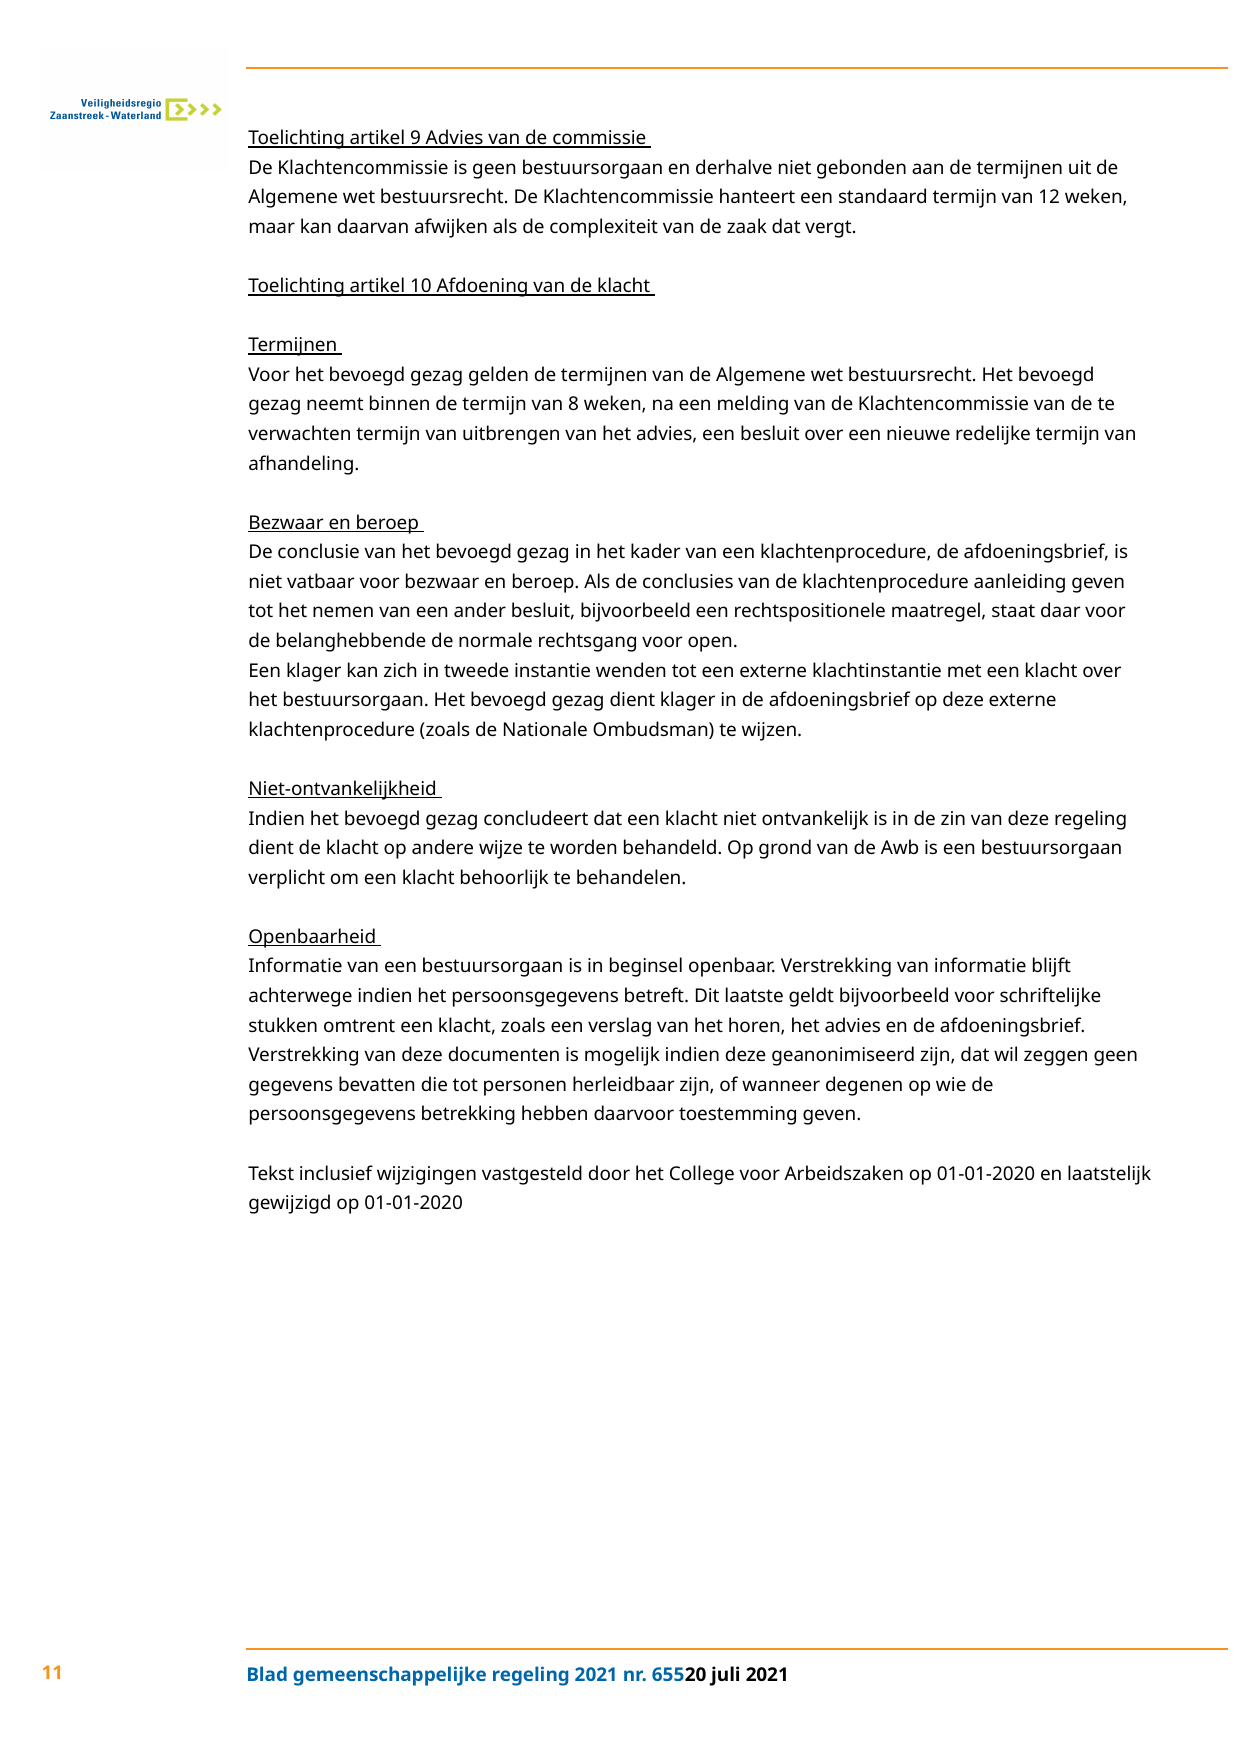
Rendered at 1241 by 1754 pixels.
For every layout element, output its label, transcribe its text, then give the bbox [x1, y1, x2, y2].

text Openbaarheid [248, 923, 1152, 949]
text Niet-ontvankelijkheid [248, 775, 1152, 801]
text Indien het bevoegd gezag concludeert dat een klacht niet ontvankelijk is in de zin van deze regeling dient de klacht op andere wijze te worden behandeld. Op grond van de Awb is een bestuursorgaan verplicht om een klacht behoorlijk te behandelen. [248, 805, 1152, 890]
text Toelichting artikel 10 Afdoening van de klacht [248, 272, 1152, 298]
text Tekst inclusief wijzigingen vastgesteld door het College voor Arbeidszaken op 01-01-2020 en laatstelijk gewijzigd op 01-01-2020 [248, 1160, 1152, 1215]
text Termijnen [248, 331, 1152, 357]
text Toelichting artikel 9 Advies van de commissie [248, 124, 1152, 150]
picture [41, 47, 231, 172]
text De conclusie van het bevoegd gezag in het kader van een klachtenprocedure, de afdoeningsbrief, is niet vatbaar voor bezwaar en beroep. Als de conclusies van de klachtenprocedure aanleiding geven tot het nemen van een ander besluit, bijvoorbeeld een rechtspositionele maatregel, staat daar voor de belanghebbende de normale rechtsgang voor open. [248, 538, 1152, 653]
text Informatie van een bestuursorgaan is in beginsel openbaar. Verstrekking van informatie blijft achterwege indien het persoonsgegevens betreft. Dit laatste geldt bijvoorbeeld voor schriftelijke stukken omtrent een klacht, zoals een verslag van het horen, het advies en de afdoeningsbrief. Verstrekking van deze documenten is mogelijk indien deze geanonimiseerd zijn, dat wil zeggen geen gegevens bevatten die tot personen herleidbaar zijn, of wanneer degenen op wie de persoonsgegevens betrekking hebben daarvoor toestemming geven. [248, 953, 1152, 1126]
text Voor het bevoegd gezag gelden de termijnen van de Algemene wet bestuursrecht. Het bevoegd gezag neemt binnen de termijn van 8 weken, na een melding van de Klachtencommissie van de te verwachten termijn van uitbrengen van het advies, een besluit over een nieuwe redelijke termijn van afhandeling. [248, 361, 1152, 476]
text Bezwaar en beroep [248, 509, 1152, 535]
text Een klager kan zich in tweede instantie wenden tot een externe klachtinstantie met een klacht over het bestuursorgaan. Het bevoegd gezag dient klager in de afdoeningsbrief op deze externe klachtenprocedure (zoals de Nationale Ombudsman) te wijzen. [248, 657, 1152, 742]
text De Klachtencommissie is geen bestuursorgaan en derhalve niet gebonden aan de termijnen uit de Algemene wet bestuursrecht. De Klachtencommissie hanteert een standaard termijn van 12 weken, maar kan daarvan afwijken als de complexiteit van de zaak dat vergt. [248, 154, 1152, 239]
